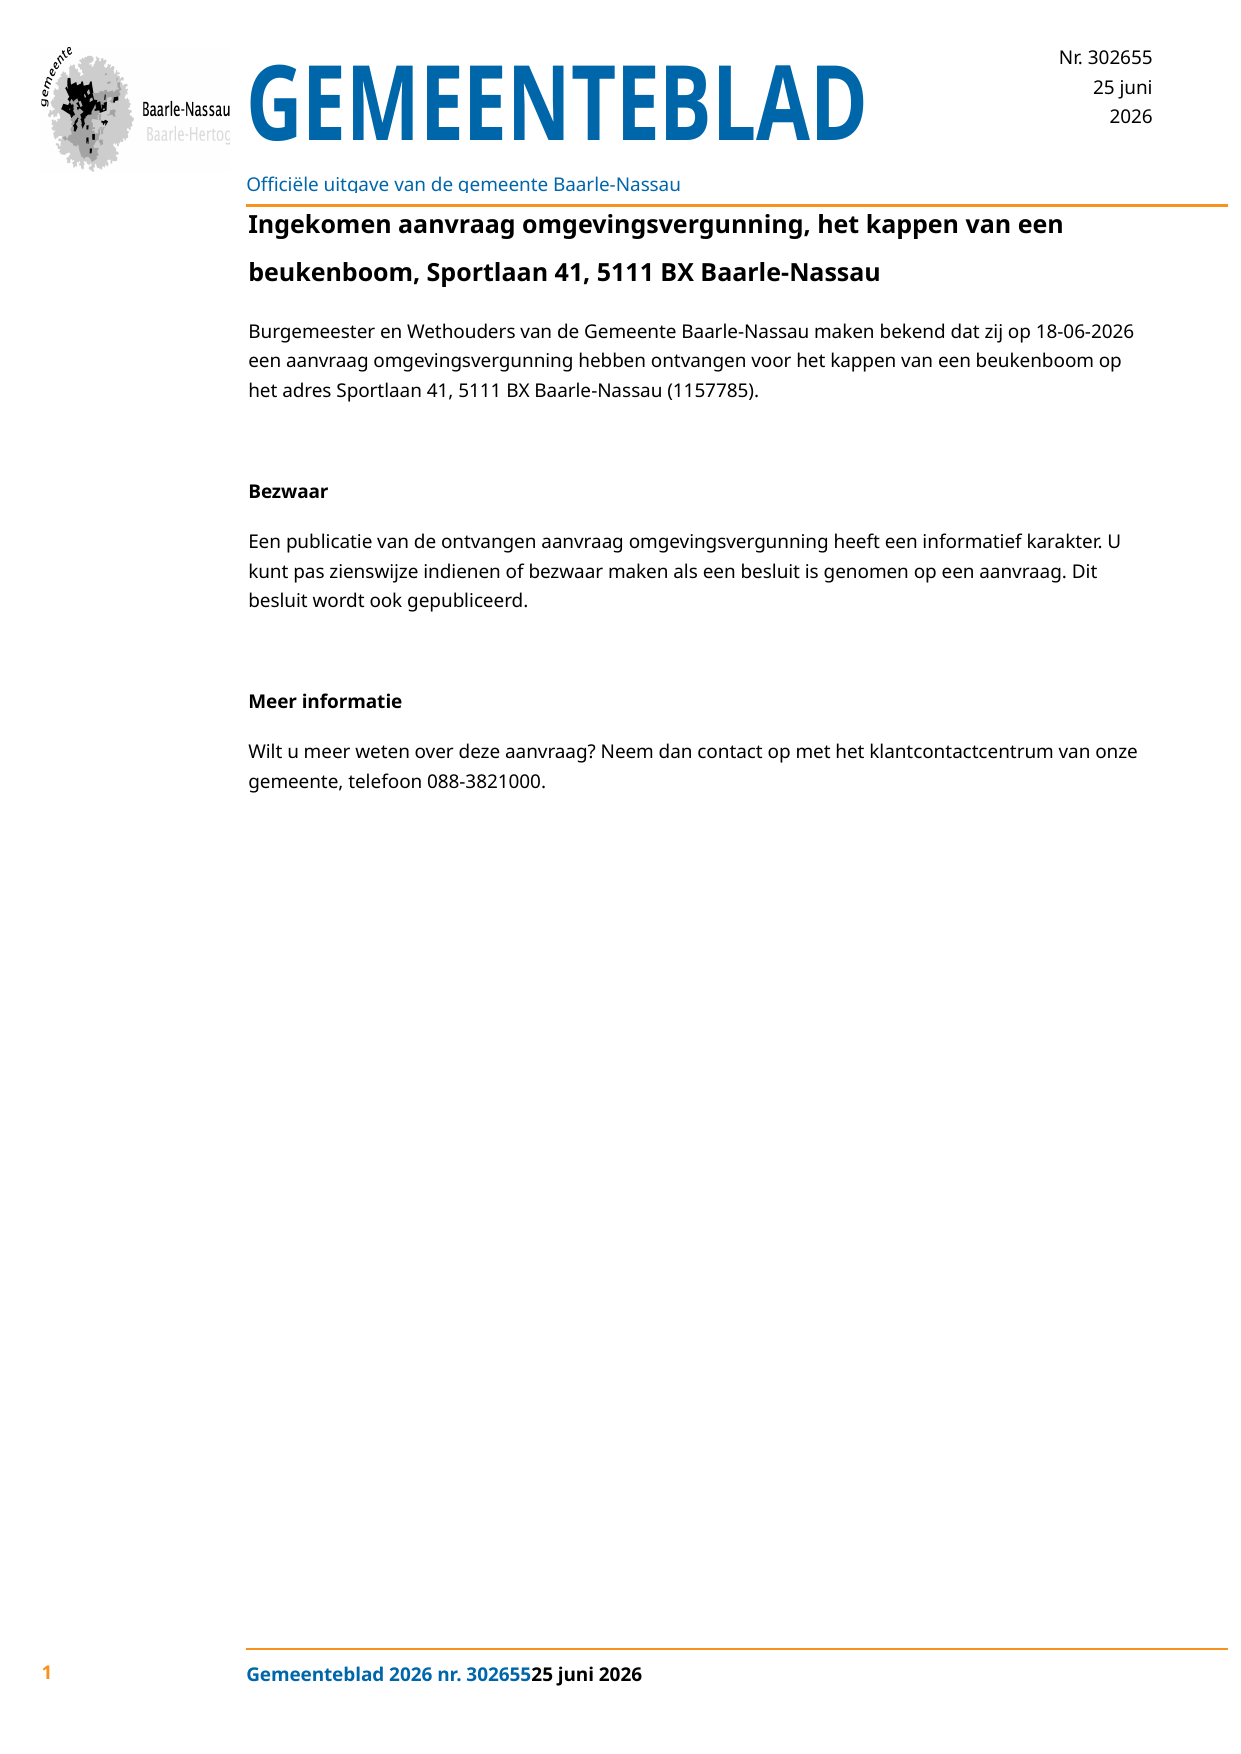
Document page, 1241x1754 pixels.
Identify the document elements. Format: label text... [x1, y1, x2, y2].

text Burgemeester en Wethouders van de Gemeente Baarle-Nassau maken bekend dat zij op 18-06-2026 een aanvraag omgevingsvergunning hebben ontvangen voor het kappen van een beukenboom op het adres Sportlaan 41, 5111 BX Baarle-Nassau (1157785). [248, 318, 1152, 403]
text Meer informatie [248, 688, 1152, 714]
text Wilt u meer weten over deze aanvraag? Neem dan contact op met het klantcontactcentrum van onze gemeente, telefoon 088-3821000. [248, 739, 1152, 794]
text Ingekomen aanvraag omgevingsvergunning, het kappen van een beukenboom, Sportlaan 41, 5111 BX Baarle-Nassau [248, 207, 1152, 288]
text Bezwaar [248, 478, 1152, 504]
picture [41, 47, 231, 172]
text Een publicatie van de ontvangen aanvraag omgevingsvergunning heeft een informatief karakter. U kunt pas zienswijze indienen of bezwaar maken als een besluit is genomen op een aanvraag. Dit besluit wordt ook gepubliceerd. [248, 528, 1152, 613]
